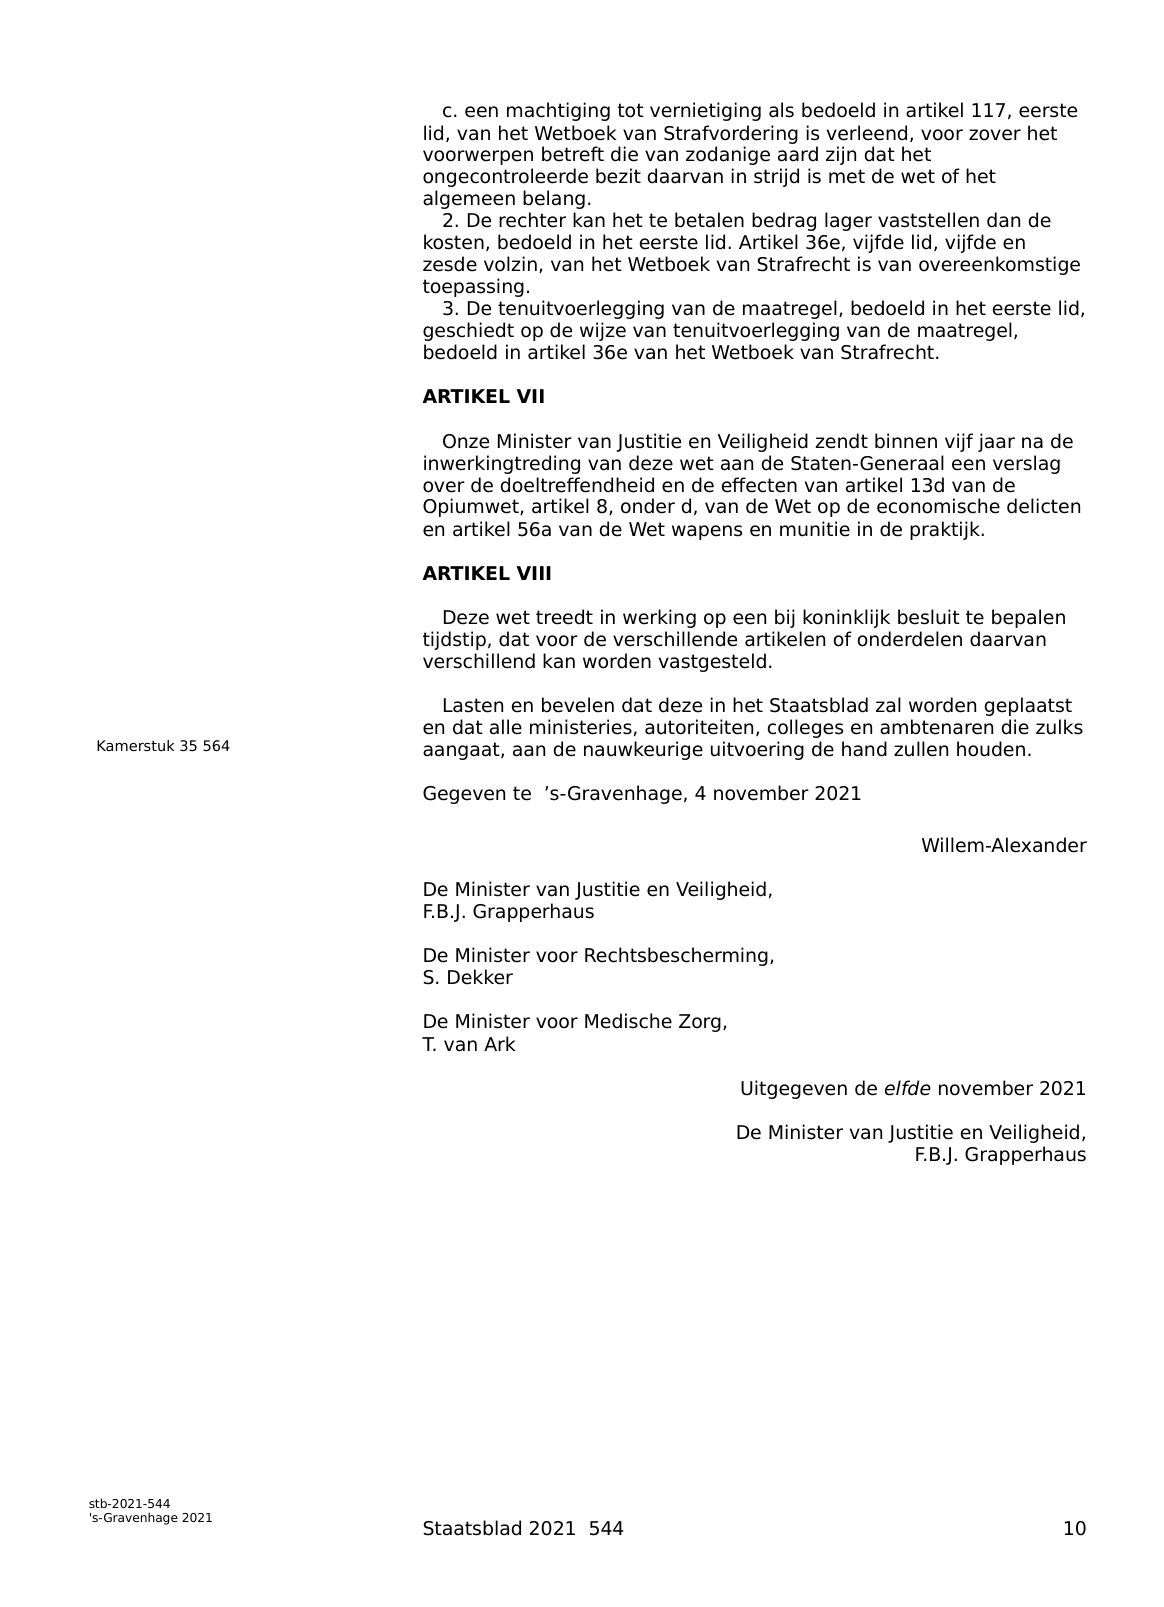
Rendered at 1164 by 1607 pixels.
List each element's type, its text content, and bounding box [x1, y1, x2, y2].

text 3. De tenuitvoerlegging van de maatregel, bedoeld in het eerste lid, geschiedt op de wijze van tenuitvoerlegging van de maatregel, bedoeld in artikel 36e van het Wetboek van Strafrecht. [422, 298, 1087, 364]
text Willem-Alexander [422, 835, 1087, 857]
text Deze wet treedt in werking op een bij koninklijk besluit te bepalen tijdstip, dat voor de verschillende artikelen of onderdelen daarvan verschillend kan worden vastgesteld. [422, 607, 1087, 673]
text Onze Minister van Justitie en Veiligheid zendt binnen vijf jaar na de inwerkingtreding van deze wet aan de Staten-Generaal een verslag over de doeltreffendheid en de effecten van artikel 13d van de Opiumwet, artikel 8, onder d, van de Wet op de economische delicten en artikel 56a van de Wet wapens en munitie in de praktijk. [422, 431, 1087, 540]
text Uitgegeven de elfde november 2021 [422, 1078, 1087, 1099]
text De Minister van Justitie en Veiligheid, F.B.J. Grapperhaus [422, 1122, 1087, 1166]
text De Minister voor Medische Zorg, T. van Ark [422, 1011, 1087, 1055]
text De Minister van Justitie en Veiligheid, F.B.J. Grapperhaus [422, 879, 1087, 923]
text Kamerstuk 35 564 [77, 738, 396, 755]
subtitle ARTIKEL VIII [422, 563, 1087, 584]
text Gegeven te ’s-Gravenhage, 4 november 2021 [422, 783, 1087, 805]
subtitle ARTIKEL VII [422, 386, 1087, 408]
text c. een machtiging tot vernietiging als bedoeld in artikel 117, eerste lid, van het Wetboek van Strafvordering is verleend, voor zover het voorwerpen betreft die van zodanige aard zijn dat het ongecontroleerde bezit daarvan in strijd is met de wet of het algemeen belang. [422, 100, 1087, 210]
text De Minister voor Rechtsbescherming, S. Dekker [422, 945, 1087, 989]
text Lasten en bevelen dat deze in het Staatsblad zal worden geplaatst en dat alle ministeries, autoriteiten, colleges en ambtenaren die zulks aangaat, aan de nauwkeurige uitvoering de hand zullen houden. [422, 695, 1087, 761]
text stb-2021-544 [88, 1497, 323, 1511]
text 2. De rechter kan het te betalen bedrag lager vaststellen dan de kosten, bedoeld in het eerste lid. Artikel 36e, vijfde lid, vijfde en zesde volzin, van het Wetboek van Strafrecht is van overeenkomstige toepassing. [422, 210, 1087, 298]
text 's-Gravenhage 2021 [88, 1511, 323, 1525]
